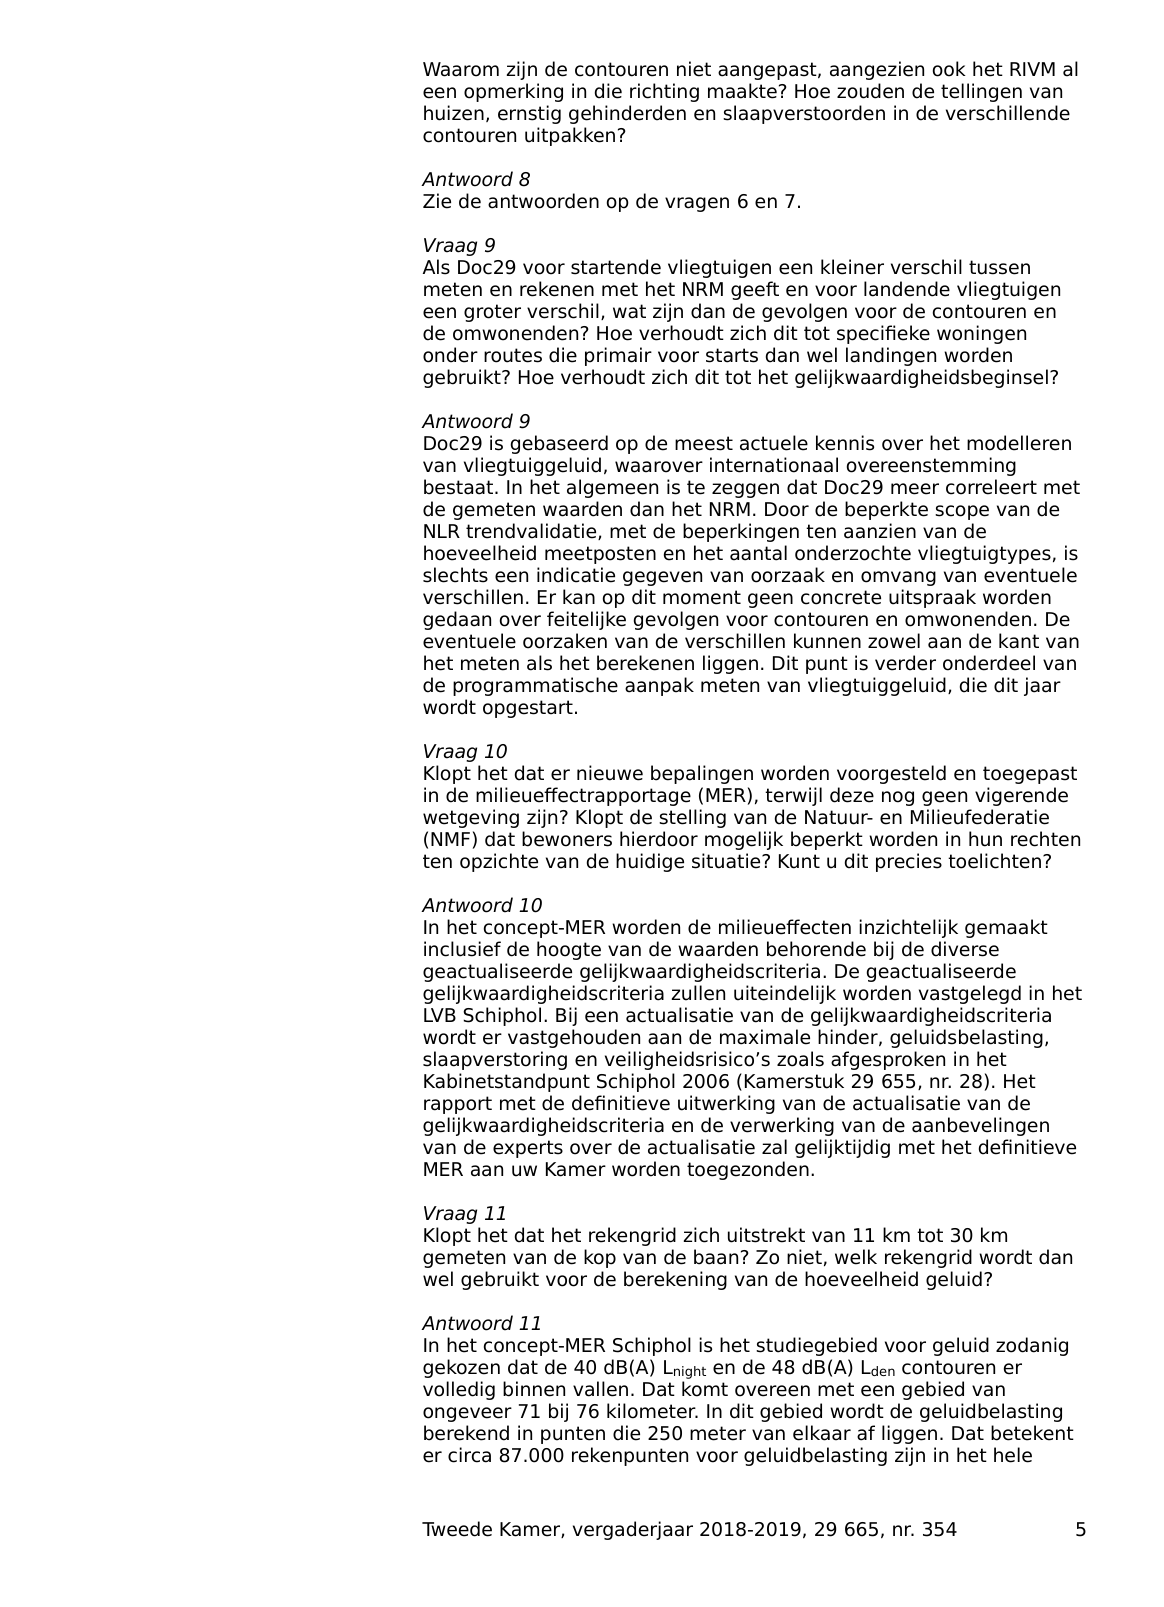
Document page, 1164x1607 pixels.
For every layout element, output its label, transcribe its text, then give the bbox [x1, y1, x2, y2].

text Zie de antwoorden op de vragen 6 en 7. [422, 191, 1087, 213]
text Waarom zijn de contouren niet aangepast, aangezien ook het RIVM al een opmerking in die richting maakte? Hoe zouden de tellingen van huizen, ernstig gehinderden en slaapverstoorden in de verschillende contouren uitpakken? [422, 59, 1087, 147]
text Vraag 9 [422, 235, 1087, 257]
text Antwoord 9 [422, 411, 1087, 433]
text Als Doc29 voor startende vliegtuigen een kleiner verschil tussen meten en rekenen met het NRM geeft en voor landende vliegtuigen een groter verschil, wat zijn dan de gevolgen voor de contouren en de omwonenden? Hoe verhoudt zich dit tot specifieke woningen onder routes die primair voor starts dan wel landingen worden gebruikt? Hoe verhoudt zich dit tot het gelijkwaardigheidsbeginsel? [422, 257, 1087, 389]
text Klopt het dat het rekengrid zich uitstrekt van 11 km tot 30 km gemeten van de kop van de baan? Zo niet, welk rekengrid wordt dan wel gebruikt voor de berekening van de hoeveelheid geluid? [422, 1225, 1087, 1291]
text Antwoord 8 [422, 169, 1087, 191]
text Antwoord 10 [422, 895, 1087, 917]
text Antwoord 11 [422, 1313, 1087, 1335]
text Klopt het dat er nieuwe bepalingen worden voorgesteld en toegepast in de milieueffectrapportage (MER), terwijl deze nog geen vigerende wetgeving zijn? Klopt de stelling van de Natuur- en Milieufederatie (NMF) dat bewoners hierdoor mogelijk beperkt worden in hun rechten ten opzichte van de huidige situatie? Kunt u dit precies toelichten? [422, 763, 1087, 873]
text Vraag 11 [422, 1203, 1087, 1225]
text In het concept-MER Schiphol is het studiegebied voor geluid zodanig gekozen dat de 40 dB(A) Lnight en de 48 dB(A) Lden contouren er volledig binnen vallen. Dat komt overeen met een gebied van ongeveer 71 bij 76 kilometer. In dit gebied wordt de geluidbelasting berekend in punten die 250 meter van elkaar af liggen. Dat betekent er circa 87.000 rekenpunten voor geluidbelasting zijn in het hele [422, 1335, 1087, 1467]
text Doc29 is gebaseerd op de meest actuele kennis over het modelleren van vliegtuiggeluid, waarover internationaal overeenstemming bestaat. In het algemeen is te zeggen dat Doc29 meer correleert met de gemeten waarden dan het NRM. Door de beperkte scope van de NLR trendvalidatie, met de beperkingen ten aanzien van de hoeveelheid meetposten en het aantal onderzochte vliegtuigtypes, is slechts een indicatie gegeven van oorzaak en omvang van eventuele verschillen. Er kan op dit moment geen concrete uitspraak worden gedaan over feitelijke gevolgen voor contouren en omwonenden. De eventuele oorzaken van de verschillen kunnen zowel aan de kant van het meten als het berekenen liggen. Dit punt is verder onderdeel van de programmatische aanpak meten van vliegtuiggeluid, die dit jaar wordt opgestart. [422, 433, 1087, 719]
text In het concept-MER worden de milieueffecten inzichtelijk gemaakt inclusief de hoogte van de waarden behorende bij de diverse geactualiseerde gelijkwaardigheidscriteria. De geactualiseerde gelijkwaardigheidscriteria zullen uiteindelijk worden vastgelegd in het LVB Schiphol. Bij een actualisatie van de gelijkwaardigheidscriteria wordt er vastgehouden aan de maximale hinder, geluidsbelasting, slaapverstoring en veiligheidsrisico’s zoals afgesproken in het Kabinetstandpunt Schiphol 2006 (Kamerstuk 29 655, nr. 28). Het rapport met de definitieve uitwerking van de actualisatie van de gelijkwaardigheidscriteria en de verwerking van de aanbevelingen van de experts over de actualisatie zal gelijktijdig met het definitieve MER aan uw Kamer worden toegezonden. [422, 917, 1087, 1181]
text Vraag 10 [422, 741, 1087, 763]
